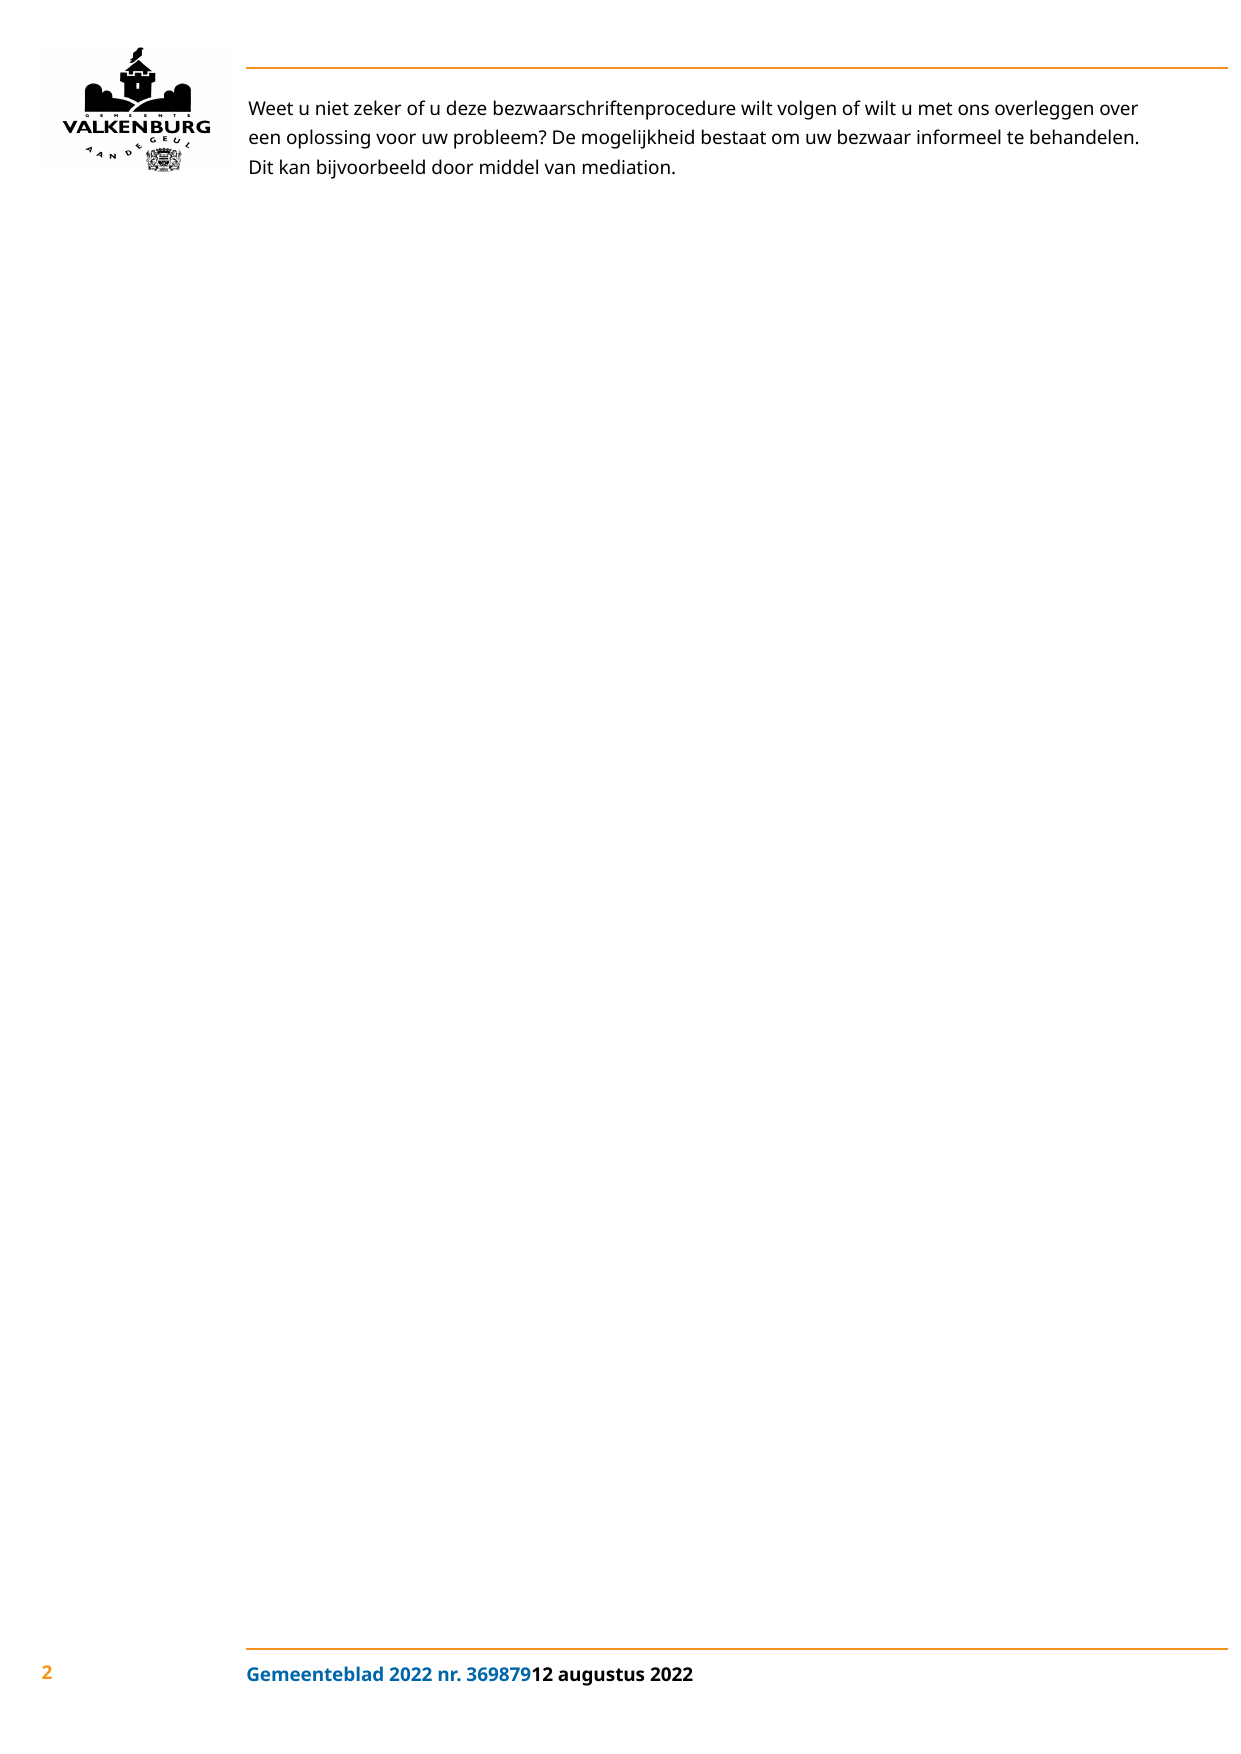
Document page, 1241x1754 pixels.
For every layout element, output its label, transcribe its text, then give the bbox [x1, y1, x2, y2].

text Weet u niet zeker of u deze bezwaarschriftenprocedure wilt volgen of wilt u met ons overleggen over een oplossing voor uw probleem? De mogelijkheid bestaat om uw bezwaar informeel te behandelen. Dit kan bijvoorbeeld door middel van mediation. [248, 95, 1152, 180]
picture [41, 47, 231, 172]
